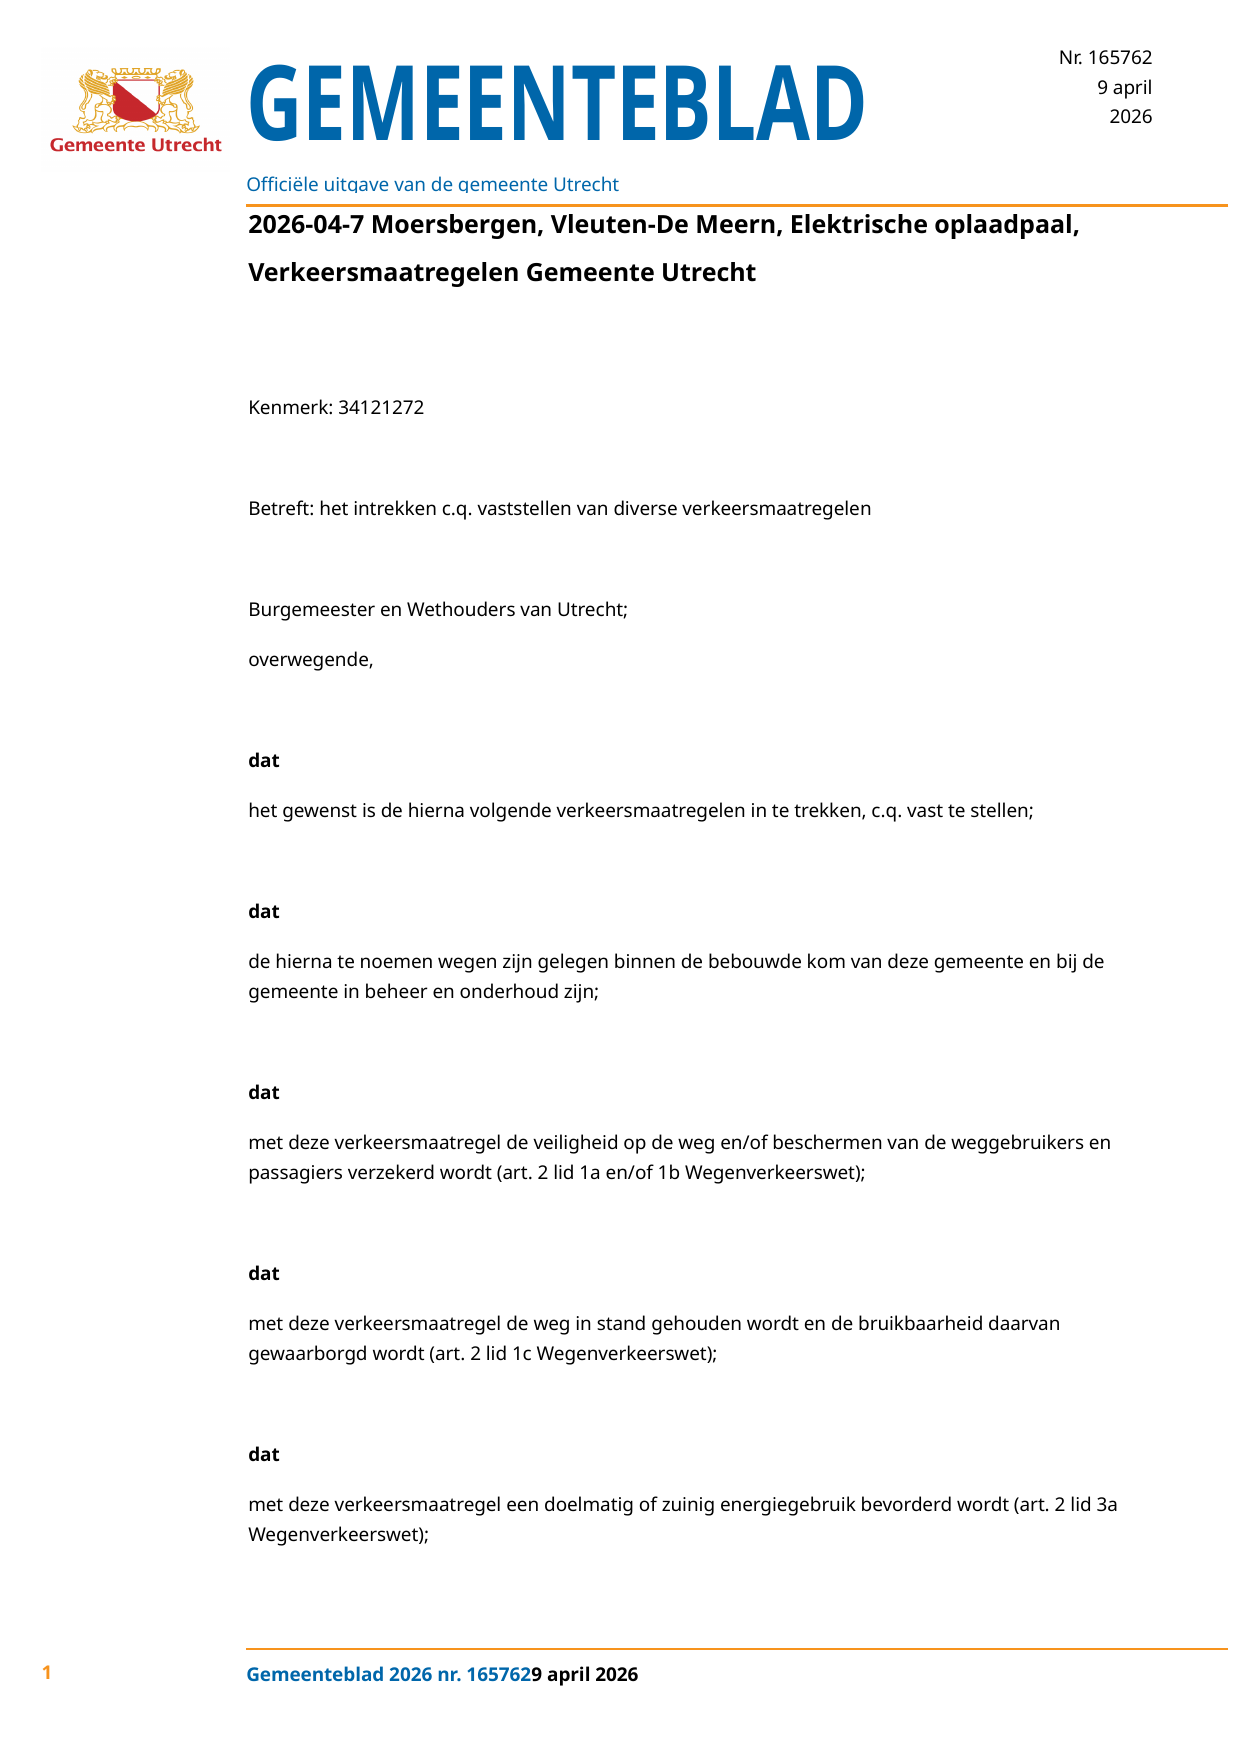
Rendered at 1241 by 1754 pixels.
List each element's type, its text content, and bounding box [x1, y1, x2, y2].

text met deze verkeersmaatregel de weg in stand gehouden wordt en de bruikbaarheid daarvan gewaarborgd wordt (art. 2 lid 1c Wegenverkeerswet); [248, 1310, 1152, 1366]
text de hierna te noemen wegen zijn gelegen binnen de bebouwde kom van deze gemeente en bij de gemeente in beheer en onderhoud zijn; [248, 949, 1152, 1004]
text dat [248, 1260, 1152, 1286]
text met deze verkeersmaatregel de veiligheid op de weg en/of beschermen van de weggebruikers en passagiers verzekerd wordt (art. 2 lid 1a en/of 1b Wegenverkeerswet); [248, 1129, 1152, 1185]
text dat [248, 747, 1152, 773]
text Burgemeester en Wethouders van Utrecht; [248, 596, 1152, 621]
text 2026-04-7 Moersbergen, Vleuten-De Meern, Elektrische oplaadpaal, Verkeersmaatregelen Gemeente Utrecht [248, 207, 1152, 288]
text met deze verkeersmaatregel een doelmatig of zuinig energiegebruik bevorderd wordt (art. 2 lid 3a Wegenverkeerswet); [248, 1491, 1152, 1546]
text dat [248, 1441, 1152, 1466]
text het gewenst is de hierna volgende verkeersmaatregelen in te trekken, c.q. vast te stellen; [248, 797, 1152, 823]
picture [41, 47, 231, 172]
text dat [248, 898, 1152, 924]
text overwegende, [248, 646, 1152, 672]
text Kenmerk: 34121272 [248, 394, 1152, 420]
text dat [248, 1079, 1152, 1105]
text Betreft: het intrekken c.q. vaststellen van diverse verkeersmaatregelen [248, 495, 1152, 521]
